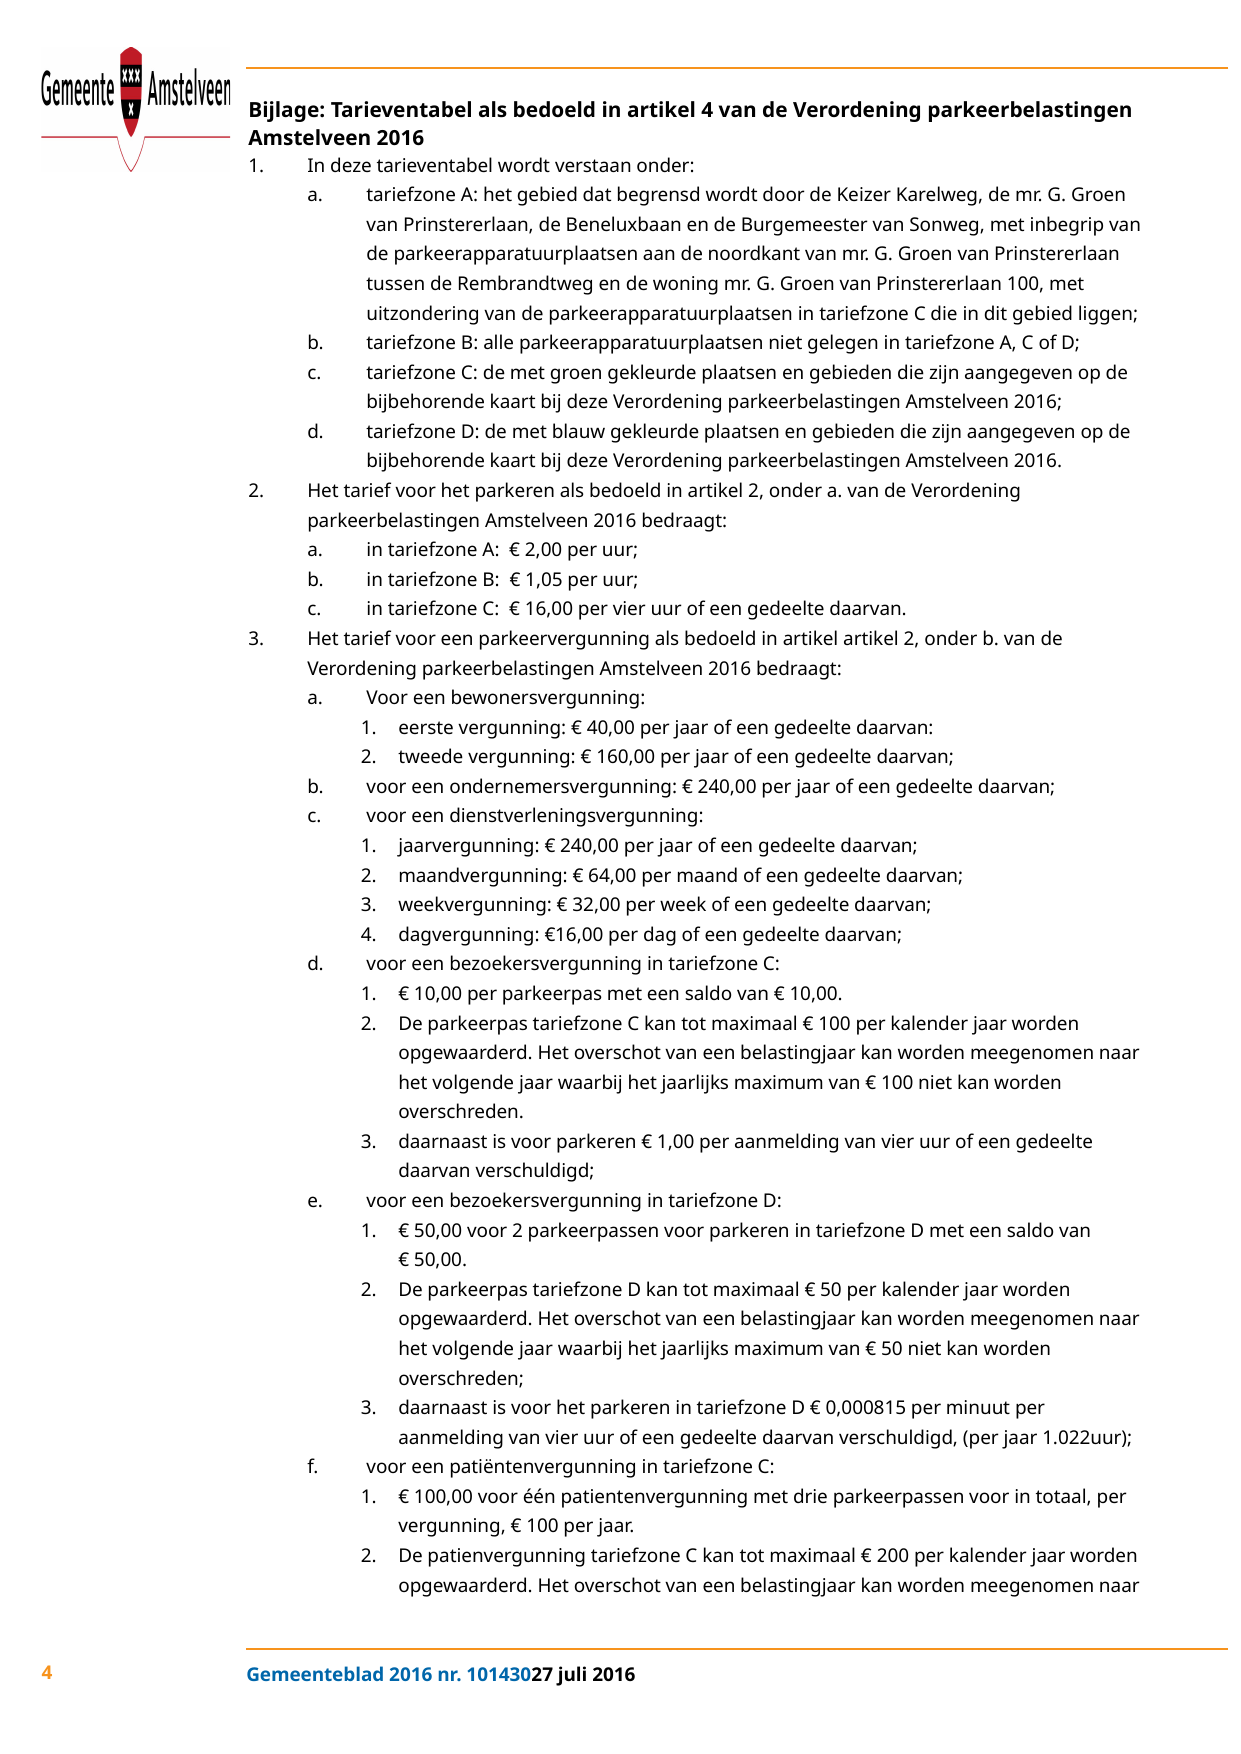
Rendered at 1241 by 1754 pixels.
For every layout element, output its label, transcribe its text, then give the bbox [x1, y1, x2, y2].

list voor een ondernemersvergunning: € 240,00 per jaar of een gedeelte daarvan; [307, 773, 1152, 799]
list weekvergunning: € 32,00 per week of een gedeelte daarvan; [361, 891, 1152, 917]
list De parkeerpas tariefzone C kan tot maximaal € 100 per kalender jaar worden opgewaarderd. Het overschot van een belastingjaar kan worden meegenomen naar het volgende jaar waarbij het jaarlijks maximum van € 100 niet kan worden overschreden. [361, 1010, 1152, 1124]
list tariefzone D: de met blauw gekleurde plaatsen en gebieden die zijn aangegeven op de bijbehorende kaart bij deze Verordening parkeerbelastingen Amstelveen 2016. [307, 418, 1152, 473]
text Bijlage: Tarieventabel als bedoeld in artikel 4 van de Verordening parkeerbelastingen Amstelveen 2016 [248, 95, 1152, 152]
list Het tarief voor een parkeervergunning als bedoeld in artikel artikel 2, onder b. van de Verordening parkeerbelastingen Amstelveen 2016 bedraagt: [248, 625, 1152, 680]
list Het tarief voor het parkeren als bedoeld in artikel 2, onder a. van de Verordening parkeerbelastingen Amstelveen 2016 bedraagt: [248, 477, 1152, 532]
list voor een dienstverleningsvergunning: [307, 803, 1152, 828]
list in tariefzone A: € 2,00 per uur; [307, 536, 1152, 562]
list tariefzone B: alle parkeerapparatuurplaatsen niet gelegen in tariefzone A, C of D; [307, 329, 1152, 355]
picture [41, 47, 231, 172]
list € 10,00 per parkeerpas met een saldo van € 10,00. [361, 980, 1152, 1006]
list voor een bezoekersvergunning in tariefzone C: [307, 951, 1152, 976]
list Voor een bewonersvergunning: [307, 684, 1152, 710]
list voor een bezoekersvergunning in tariefzone D: [307, 1187, 1152, 1213]
list voor een patiëntenvergunning in tariefzone C: [307, 1453, 1152, 1479]
list in tariefzone B: € 1,05 per uur; [307, 566, 1152, 592]
list maandvergunning: € 64,00 per maand of een gedeelte daarvan; [361, 862, 1152, 887]
list tariefzone A: het gebied dat begrensd wordt door de Keizer Karelweg, de mr. G. Groen van Prinstererlaan, de Beneluxbaan en de Burgemeester van Sonweg, met inbegrip van de parkeerapparatuurplaatsen aan de noordkant van mr. G. Groen van Prinstererlaan tussen de Rembrandtweg en de woning mr. G. Groen van Prinstererlaan 100, met uitzondering van de parkeerapparatuurplaatsen in tariefzone C die in dit gebied liggen; [307, 181, 1152, 325]
list tariefzone C: de met groen gekleurde plaatsen en gebieden die zijn aangegeven op de bijbehorende kaart bij deze Verordening parkeerbelastingen Amstelveen 2016; [307, 359, 1152, 414]
list In deze tarieventabel wordt verstaan onder: [248, 152, 1152, 177]
list € 100,00 voor één patientenvergunning met drie parkeerpassen voor in totaal, per vergunning, € 100 per jaar. [361, 1483, 1152, 1538]
list daarnaast is voor parkeren € 1,00 per aanmelding van vier uur of een gedeelte daarvan verschuldigd; [361, 1128, 1152, 1183]
list De patienvergunning tariefzone C kan tot maximaal € 200 per kalender jaar worden opgewaarderd. Het overschot van een belastingjaar kan worden meegenomen naar [361, 1542, 1152, 1597]
list € 50,00 voor 2 parkeerpassen voor parkeren in tariefzone D met een saldo van € 50,00. [361, 1217, 1152, 1272]
list eerste vergunning: € 40,00 per jaar of een gedeelte daarvan: [361, 714, 1152, 739]
list jaarvergunning: € 240,00 per jaar of een gedeelte daarvan; [361, 832, 1152, 858]
list in tariefzone C: € 16,00 per vier uur of een gedeelte daarvan. [307, 596, 1152, 621]
list tweede vergunning: € 160,00 per jaar of een gedeelte daarvan; [361, 743, 1152, 769]
list dagvergunning: €16,00 per dag of een gedeelte daarvan; [361, 921, 1152, 947]
list daarnaast is voor het parkeren in tariefzone D € 0,000815 per minuut per aanmelding van vier uur of een gedeelte daarvan verschuldigd, (per jaar 1.022uur); [361, 1394, 1152, 1449]
list De parkeerpas tariefzone D kan tot maximaal € 50 per kalender jaar worden opgewaarderd. Het overschot van een belastingjaar kan worden meegenomen naar het volgende jaar waarbij het jaarlijks maximum van € 50 niet kan worden overschreden; [361, 1276, 1152, 1390]
